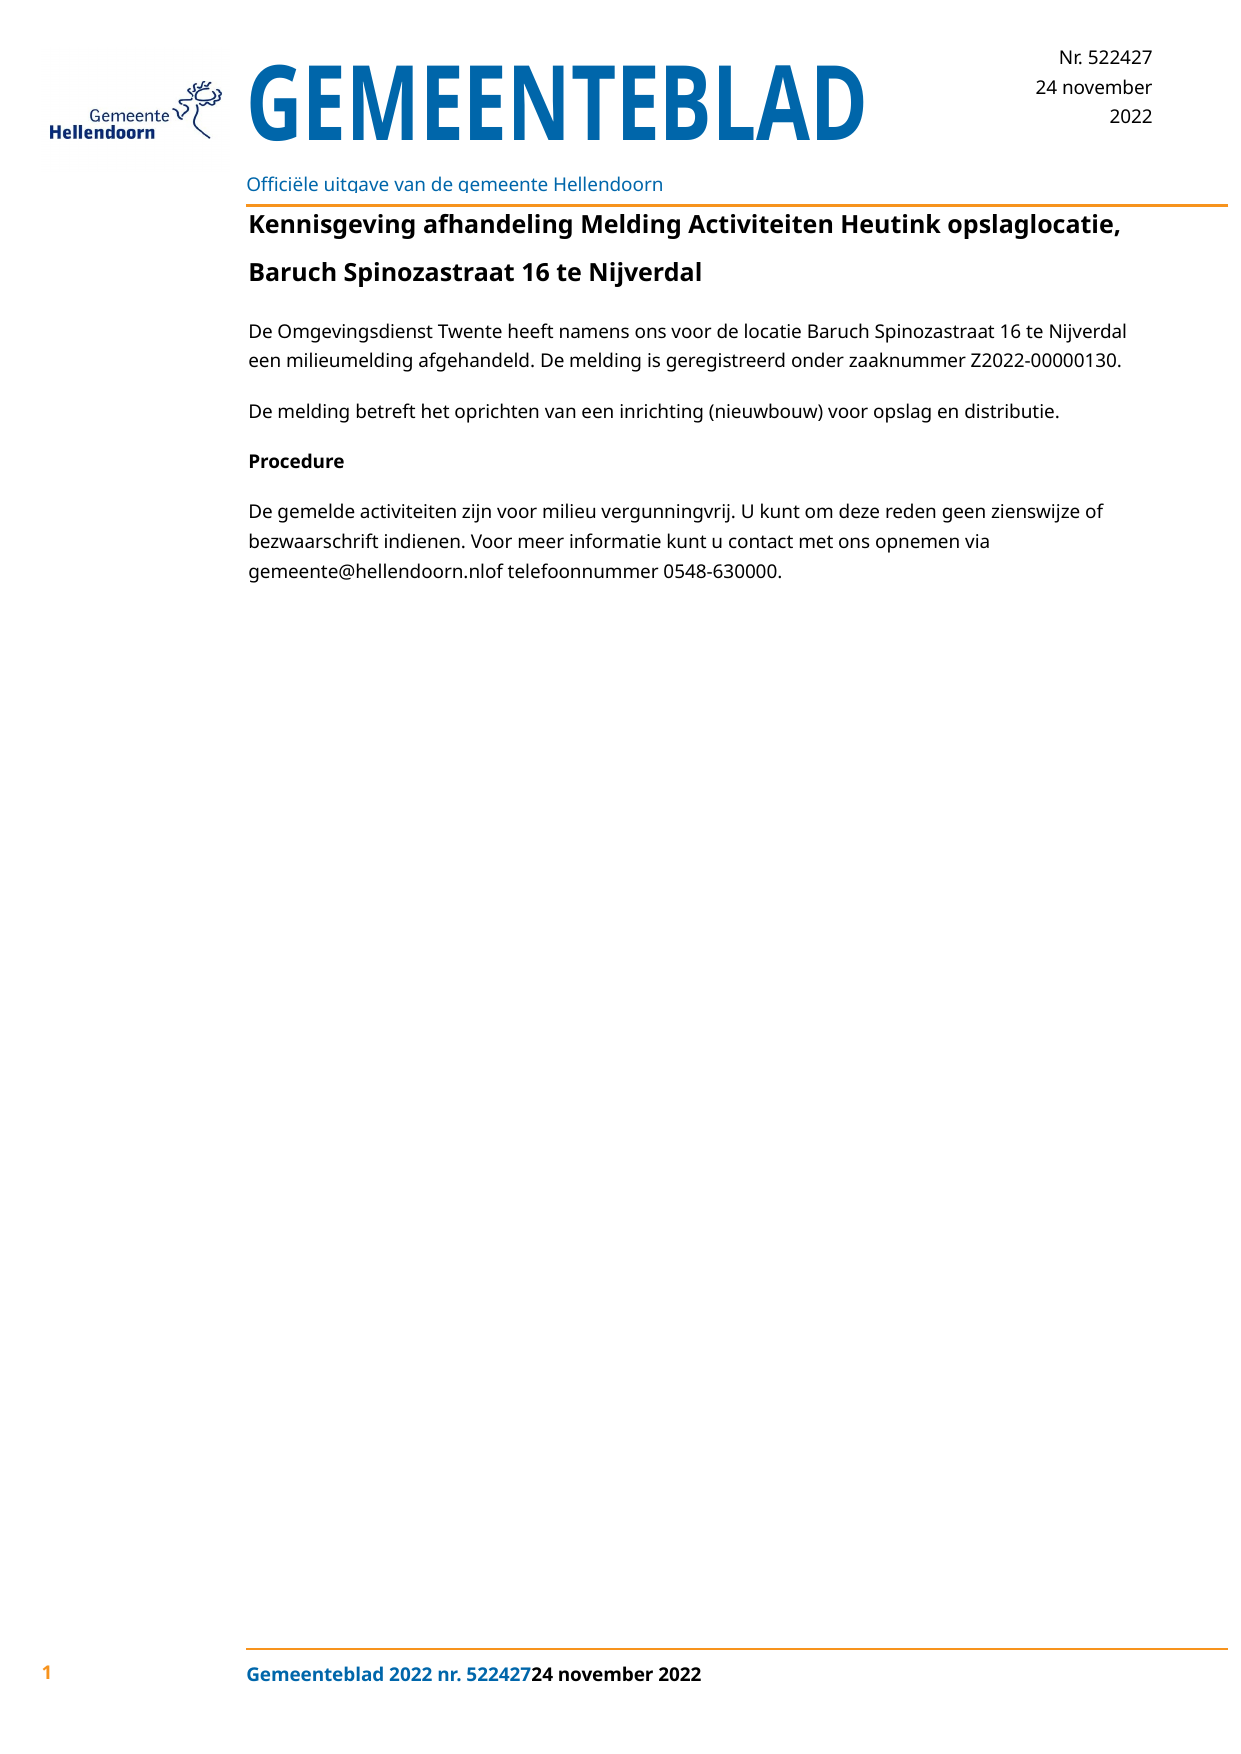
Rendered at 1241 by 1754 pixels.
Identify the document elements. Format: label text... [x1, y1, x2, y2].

text De gemelde activiteiten zijn voor milieu vergunningvrij. U kunt om deze reden geen zienswijze of bezwaarschrift indienen. Voor meer informatie kunt u contact met ons opnemen via gemeente@hellendoorn.nlof telefoonnummer 0548-630000. [248, 499, 1152, 584]
text Procedure [248, 448, 1152, 474]
text De Omgevingsdienst Twente heeft namens ons voor de locatie Baruch Spinozastraat 16 te Nijverdal een milieumelding afgehandeld. De melding is geregistreerd onder zaaknummer Z2022-00000130. [248, 318, 1152, 373]
text De melding betreft het oprichten van een inrichting (nieuwbouw) voor opslag en distributie. [248, 398, 1152, 424]
picture [41, 47, 231, 172]
text Kennisgeving afhandeling Melding Activiteiten Heutink opslaglocatie, Baruch Spinozastraat 16 te Nijverdal [248, 207, 1152, 288]
